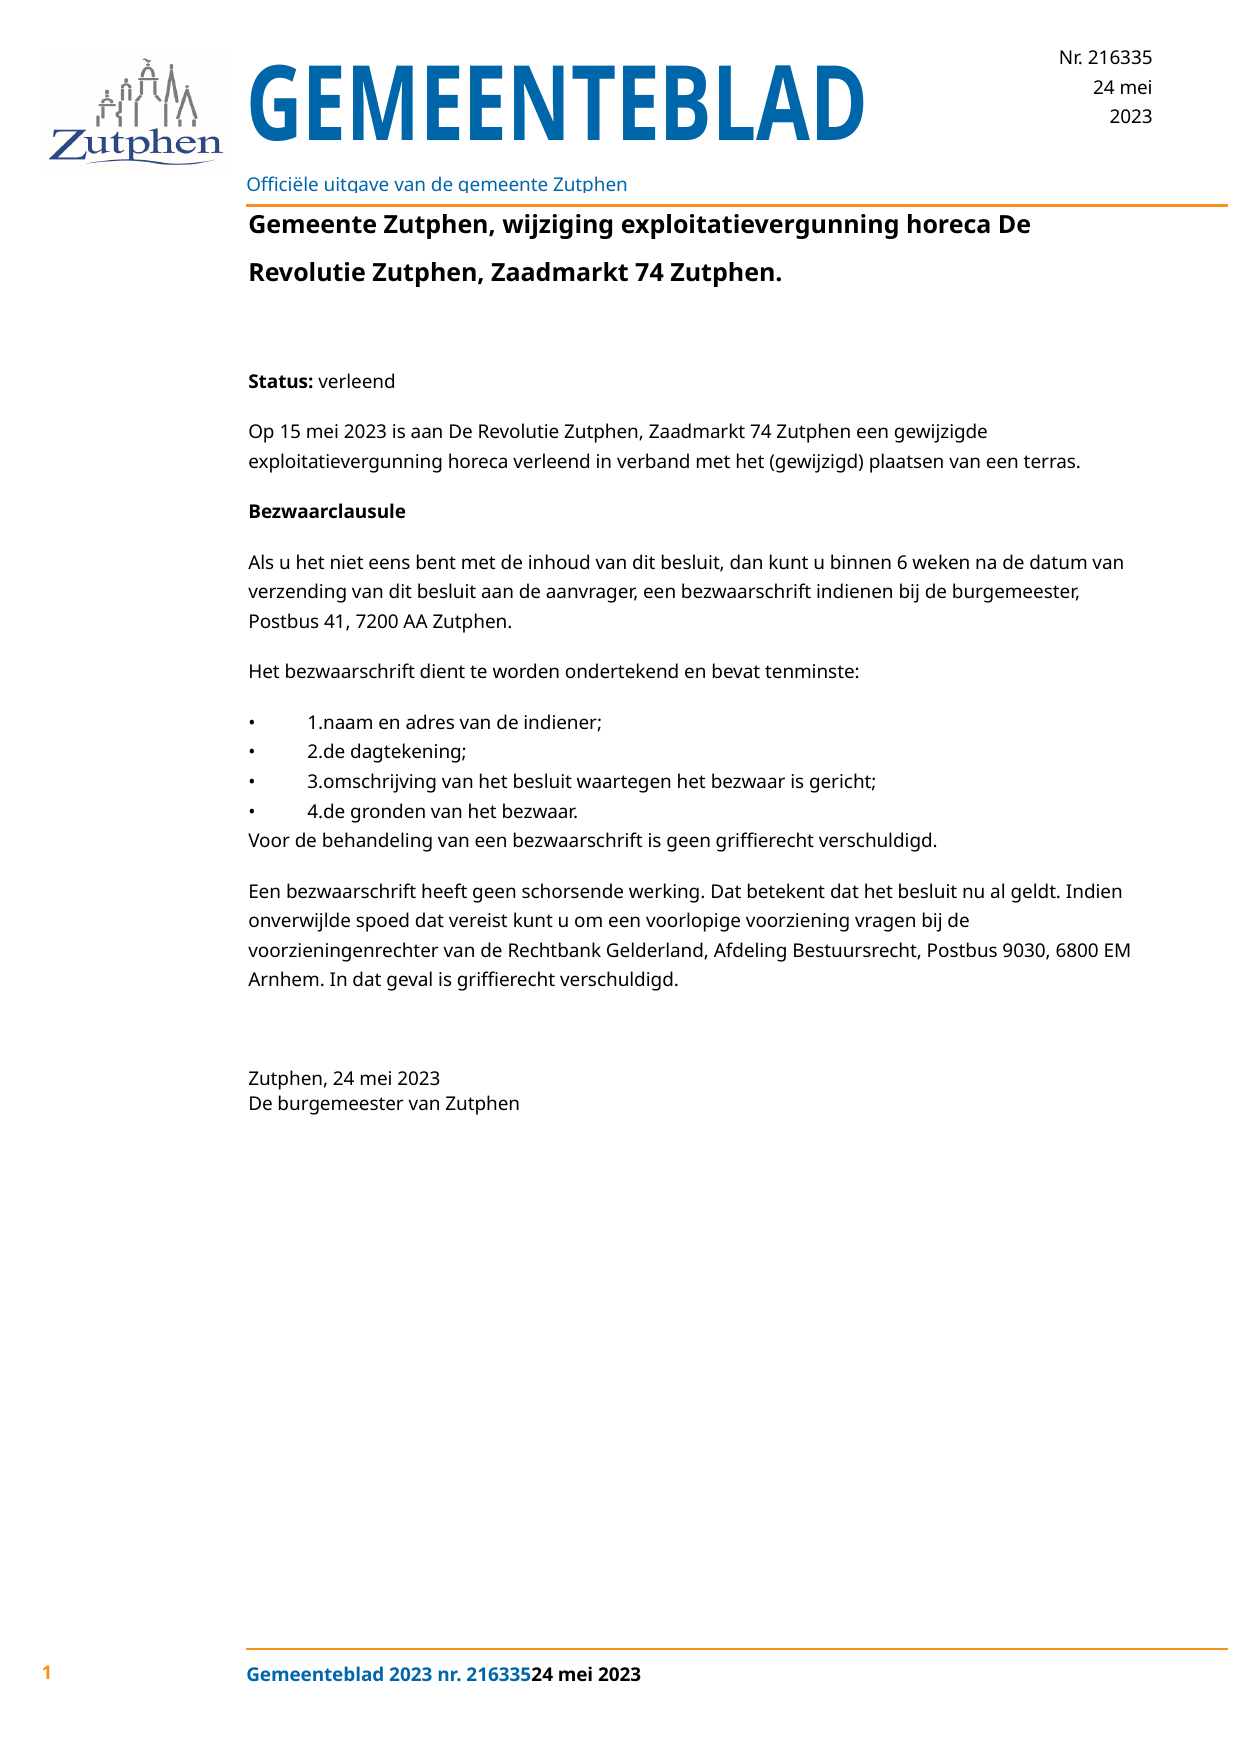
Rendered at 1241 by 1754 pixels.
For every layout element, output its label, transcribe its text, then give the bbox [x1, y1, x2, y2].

text Op 15 mei 2023 is aan De Revolutie Zutphen, Zaadmarkt 74 Zutphen een gewijzigde exploitatievergunning horeca verleend in verband met het (gewijzigd) plaatsen van een terras. [248, 419, 1152, 474]
list 4.de gronden van het bezwaar. [248, 798, 1152, 824]
text Voor de behandeling van een bezwaarschrift is geen griffierecht verschuldigd. [248, 827, 1152, 853]
list 3.omschrijving van het besluit waartegen het bezwaar is gericht; [248, 768, 1152, 794]
list 1.naam en adres van de indiener; [248, 709, 1152, 735]
text De burgemeester van Zutphen [248, 1091, 1152, 1116]
text Bezwaarclausule [248, 499, 1152, 524]
text Zutphen, 24 mei 2023 [248, 1065, 1152, 1091]
list 2.de dagtekening; [248, 739, 1152, 764]
text Het bezwaarschrift dient te worden ondertekend en bevat tenminste: [248, 659, 1152, 684]
picture [41, 47, 231, 172]
text Een bezwaarschrift heeft geen schorsende werking. Dat betekent dat het besluit nu al geldt. Indien onverwijlde spoed dat vereist kunt u om een voorlopige voorziening vragen bij de voorzieningenrechter van de Rechtbank Gelderland, Afdeling Bestuursrecht, Postbus 9030, 6800 EM Arnhem. In dat geval is griffierecht verschuldigd. [248, 878, 1152, 992]
text Als u het niet eens bent met de inhoud van dit besluit, dan kunt u binnen 6 weken na de datum van verzending van dit besluit aan de aanvrager, een bezwaarschrift indienen bij de burgemeester, Postbus 41, 7200 AA Zutphen. [248, 549, 1152, 634]
text Gemeente Zutphen, wijziging exploitatievergunning horeca De Revolutie Zutphen, Zaadmarkt 74 Zutphen. [248, 207, 1152, 288]
text Status: verleend [248, 368, 1152, 394]
